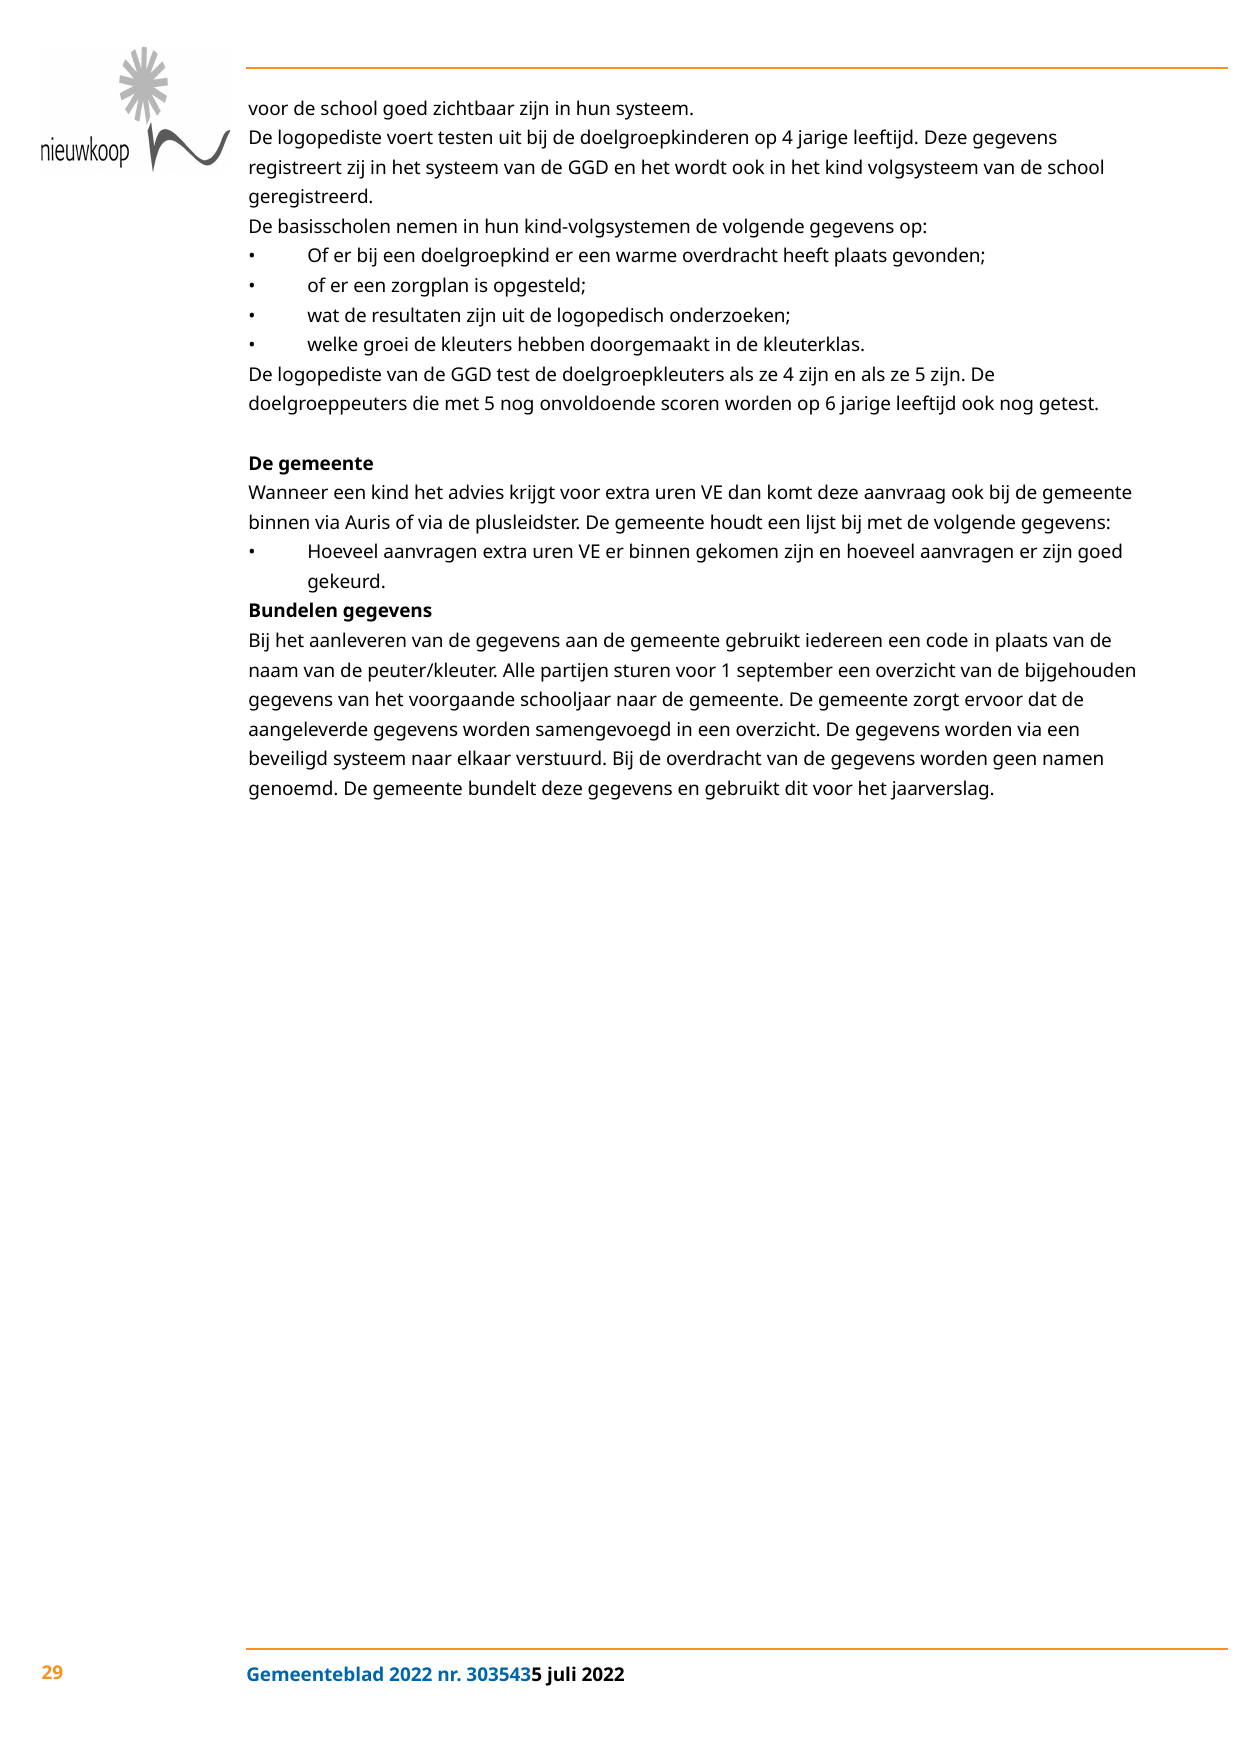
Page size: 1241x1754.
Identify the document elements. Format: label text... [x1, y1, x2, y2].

picture [41, 47, 231, 172]
text Bundelen gegevens [248, 598, 1152, 623]
list of er een zorgplan is opgesteld; [248, 272, 1152, 298]
text Bij het aanleveren van de gegevens aan de gemeente gebruikt iedereen een code in plaats van de naam van de peuter/kleuter. Alle partijen sturen voor 1 september een overzicht van de bijgehouden gegevens van het voorgaande schooljaar naar de gemeente. De gemeente zorgt ervoor dat de aangeleverde gegevens worden samengevoegd in een overzicht. De gegevens worden via een beveiligd systeem naar elkaar verstuurd. Bij de overdracht van de gegevens worden geen namen genoemd. De gemeente bundelt deze gegevens en gebruikt dit voor het jaarverslag. [248, 627, 1152, 801]
text voor de school goed zichtbaar zijn in hun systeem. [248, 95, 1152, 121]
list welke groei de kleuters hebben doorgemaakt in de kleuterklas. [248, 331, 1152, 357]
text De gemeente [248, 450, 1152, 476]
text De logopediste voert testen uit bij de doelgroepkinderen op 4 jarige leeftijd. Deze gegevens registreert zij in het systeem van de GGD en het wordt ook in het kind volgsysteem van de school geregistreerd. [248, 124, 1152, 209]
list Of er bij een doelgroepkind er een warme overdracht heeft plaats gevonden; [248, 243, 1152, 268]
list wat de resultaten zijn uit de logopedisch onderzoeken; [248, 302, 1152, 328]
text De logopediste van de GGD test de doelgroepkleuters als ze 4 zijn en als ze 5 zijn. De doelgroeppeuters die met 5 nog onvoldoende scoren worden op 6 jarige leeftijd ook nog getest. [248, 361, 1152, 416]
text Wanneer een kind het advies krijgt voor extra uren VE dan komt deze aanvraag ook bij de gemeente binnen via Auris of via de plusleidster. De gemeente houdt een lijst bij met de volgende gegevens: [248, 479, 1152, 535]
list Hoeveel aanvragen extra uren VE er binnen gekomen zijn en hoeveel aanvragen er zijn goed gekeurd. [248, 538, 1152, 594]
text De basisscholen nemen in hun kind-volgsystemen de volgende gegevens op: [248, 213, 1152, 239]
